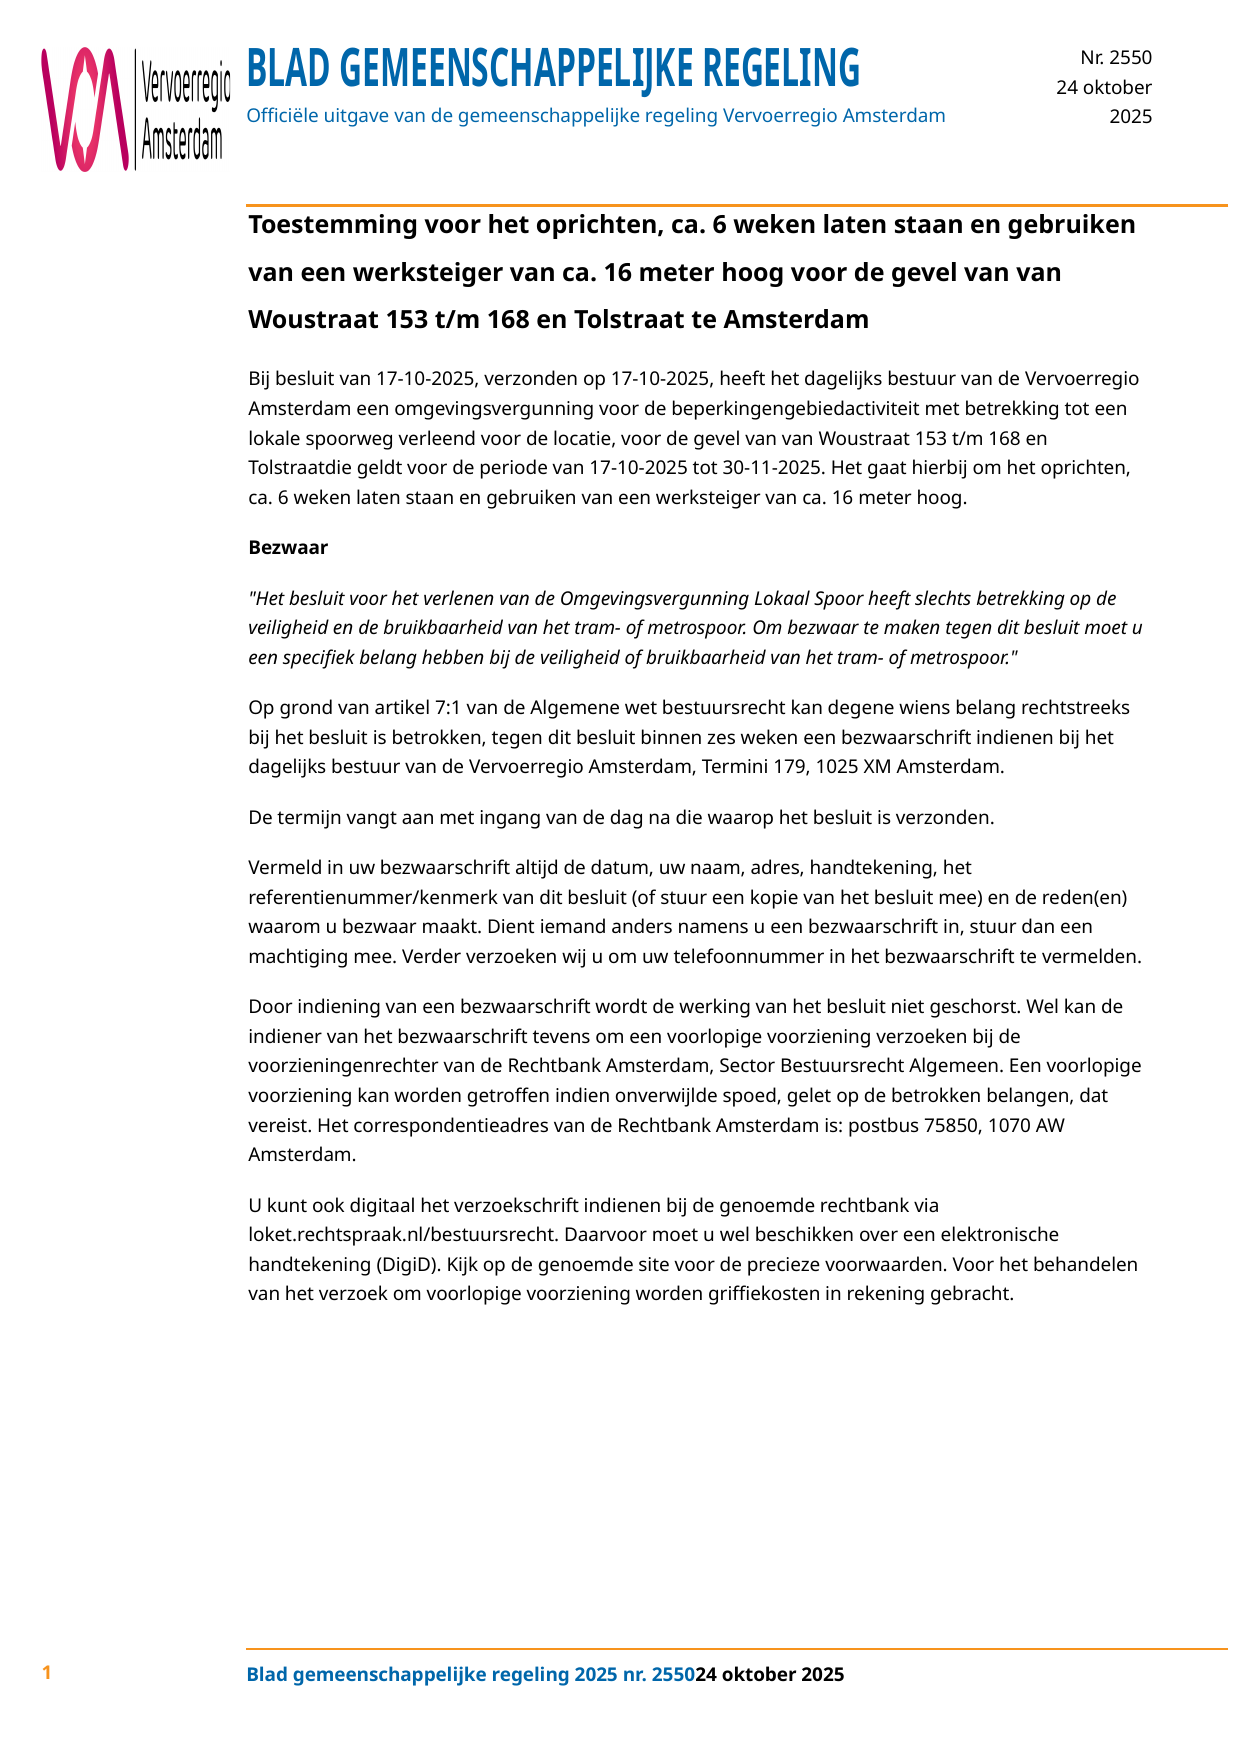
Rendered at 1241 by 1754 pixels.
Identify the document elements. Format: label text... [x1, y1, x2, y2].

text Vermeld in uw bezwaarschrift altijd de datum, uw naam, adres, handtekening, het referentienummer/kenmerk van dit besluit (of stuur een kopie van het besluit mee) en de reden(en) waarom u bezwaar maakt. Dient iemand anders namens u een bezwaarschrift in, stuur dan een machtiging mee. Verder verzoeken wij u om uw telefoonnummer in het bezwaarschrift te vermelden. [248, 854, 1152, 969]
text Op grond van artikel 7:1 van de Algemene wet bestuursrecht kan degene wiens belang rechtstreeks bij het besluit is betrokken, tegen dit besluit binnen zes weken een bezwaarschrift indienen bij het dagelijks bestuur van de Vervoerregio Amsterdam, Termini 179, 1025 XM Amsterdam. [248, 694, 1152, 779]
text Door indiening van een bezwaarschrift wordt de werking van het besluit niet geschorst. Wel kan de indiener van het bezwaarschrift tevens om een voorlopige voorziening verzoeken bij de voorzieningenrechter van de Rechtbank Amsterdam, Sector Bestuursrecht Algemeen. Een voorlopige voorziening kan worden getroffen indien onverwijlde spoed, gelet op de betrokken belangen, dat vereist. Het correspondentieadres van de Rechtbank Amsterdam is: postbus 75850, 1070 AW Amsterdam. [248, 993, 1152, 1167]
text De termijn vangt aan met ingang van de dag na die waarop het besluit is verzonden. [248, 804, 1152, 829]
text "Het besluit voor het verlenen van de Omgevingsvergunning Lokaal Spoor heeft slechts betrekking op de veiligheid en de bruikbaarheid van het tram- of metrospoor. Om bezwaar te maken tegen dit besluit moet u een specifiek belang hebben bij de veiligheid of bruikbaarheid van het tram- of metrospoor." [248, 585, 1152, 669]
text Bezwaar [248, 534, 1152, 560]
picture [41, 47, 231, 172]
text Bij besluit van 17-10-2025, verzonden op 17-10-2025, heeft het dagelijks bestuur van de Vervoerregio Amsterdam een omgevingsvergunning voor de beperkingengebiedactiviteit met betrekking tot een lokale spoorweg verleend voor de locatie, voor de gevel van van Woustraat 153 t/m 168 en Tolstraatdie geldt voor de periode van 17-10-2025 tot 30-11-2025. Het gaat hierbij om het oprichten, ca. 6 weken laten staan en gebruiken van een werksteiger van ca. 16 meter hoog. [248, 366, 1152, 509]
text U kunt ook digitaal het verzoekschrift indienen bij de genoemde rechtbank via loket.rechtspraak.nl/bestuursrecht. Daarvoor moet u wel beschikken over een elektronische handtekening (DigiD). Kijk op de genoemde site voor de precieze voorwaarden. Voor het behandelen van het verzoek om voorlopige voorziening worden griffiekosten in rekening gebracht. [248, 1192, 1152, 1306]
text Toestemming voor het oprichten, ca. 6 weken laten staan en gebruiken van een werksteiger van ca. 16 meter hoog voor de gevel van van Woustraat 153 t/m 168 en Tolstraat te Amsterdam [248, 207, 1152, 336]
